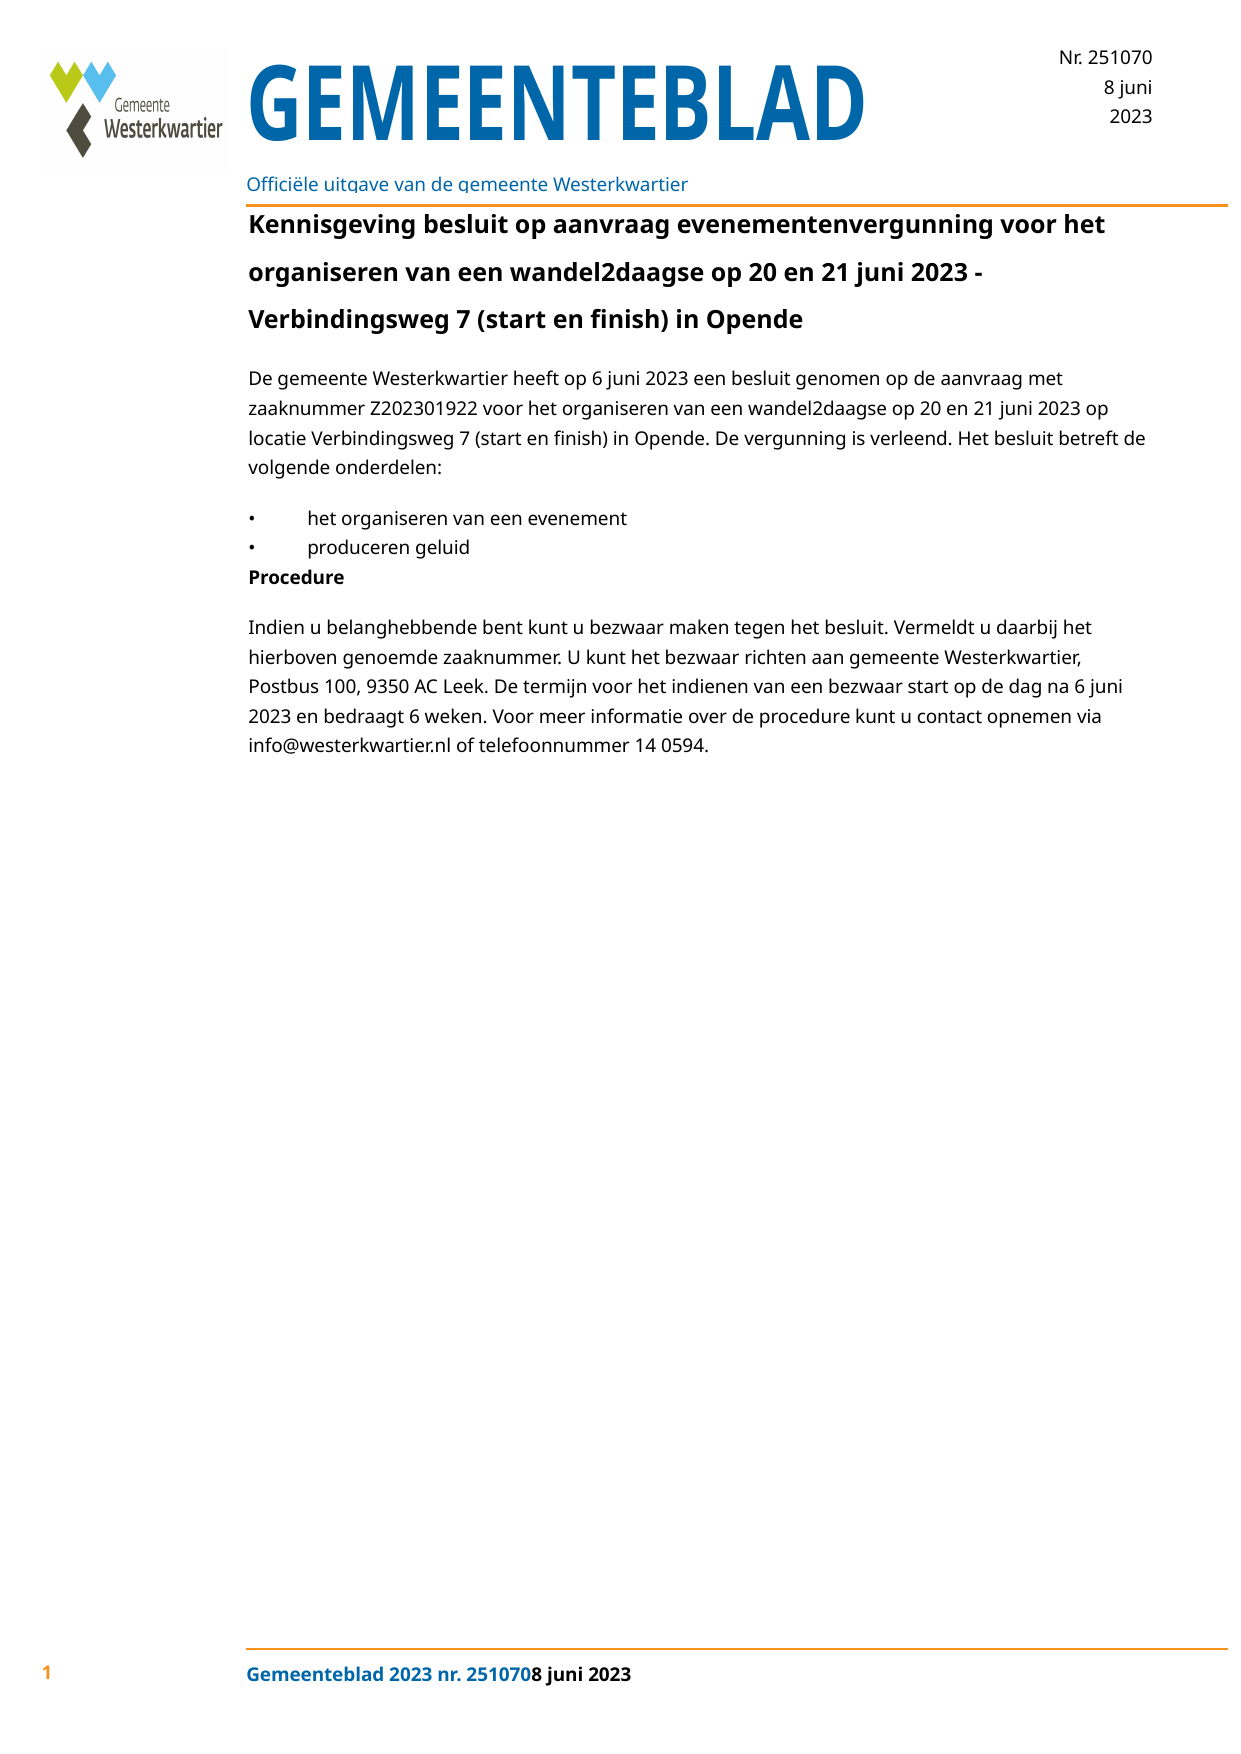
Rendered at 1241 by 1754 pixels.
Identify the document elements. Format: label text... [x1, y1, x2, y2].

list het organiseren van een evenement [248, 505, 1152, 530]
text Procedure [248, 564, 1152, 589]
text Kennisgeving besluit op aanvraag evenementenvergunning voor het organiseren van een wandel2daagse op 20 en 21 juni 2023 - Verbindingsweg 7 (start en finish) in Opende [248, 207, 1152, 336]
text De gemeente Westerkwartier heeft op 6 juni 2023 een besluit genomen op de aanvraag met zaaknummer Z202301922 voor het organiseren van een wandel2daagse op 20 en 21 juni 2023 op locatie Verbindingsweg 7 (start en finish) in Opende. De vergunning is verleend. Het besluit betreft de volgende onderdelen: [248, 366, 1152, 480]
text Indien u belanghebbende bent kunt u bezwaar maken tegen het besluit. Vermeldt u daarbij het hierboven genoemde zaaknummer. U kunt het bezwaar richten aan gemeente Westerkwartier, Postbus 100, 9350 AC Leek. De termijn voor het indienen van een bezwaar start op de dag na 6 juni 2023 en bedraagt 6 weken. Voor meer informatie over de procedure kunt u contact opnemen via info@westerkwartier.nl of telefoonnummer 14 0594. [248, 614, 1152, 758]
list produceren geluid [248, 534, 1152, 560]
picture [41, 47, 231, 172]
